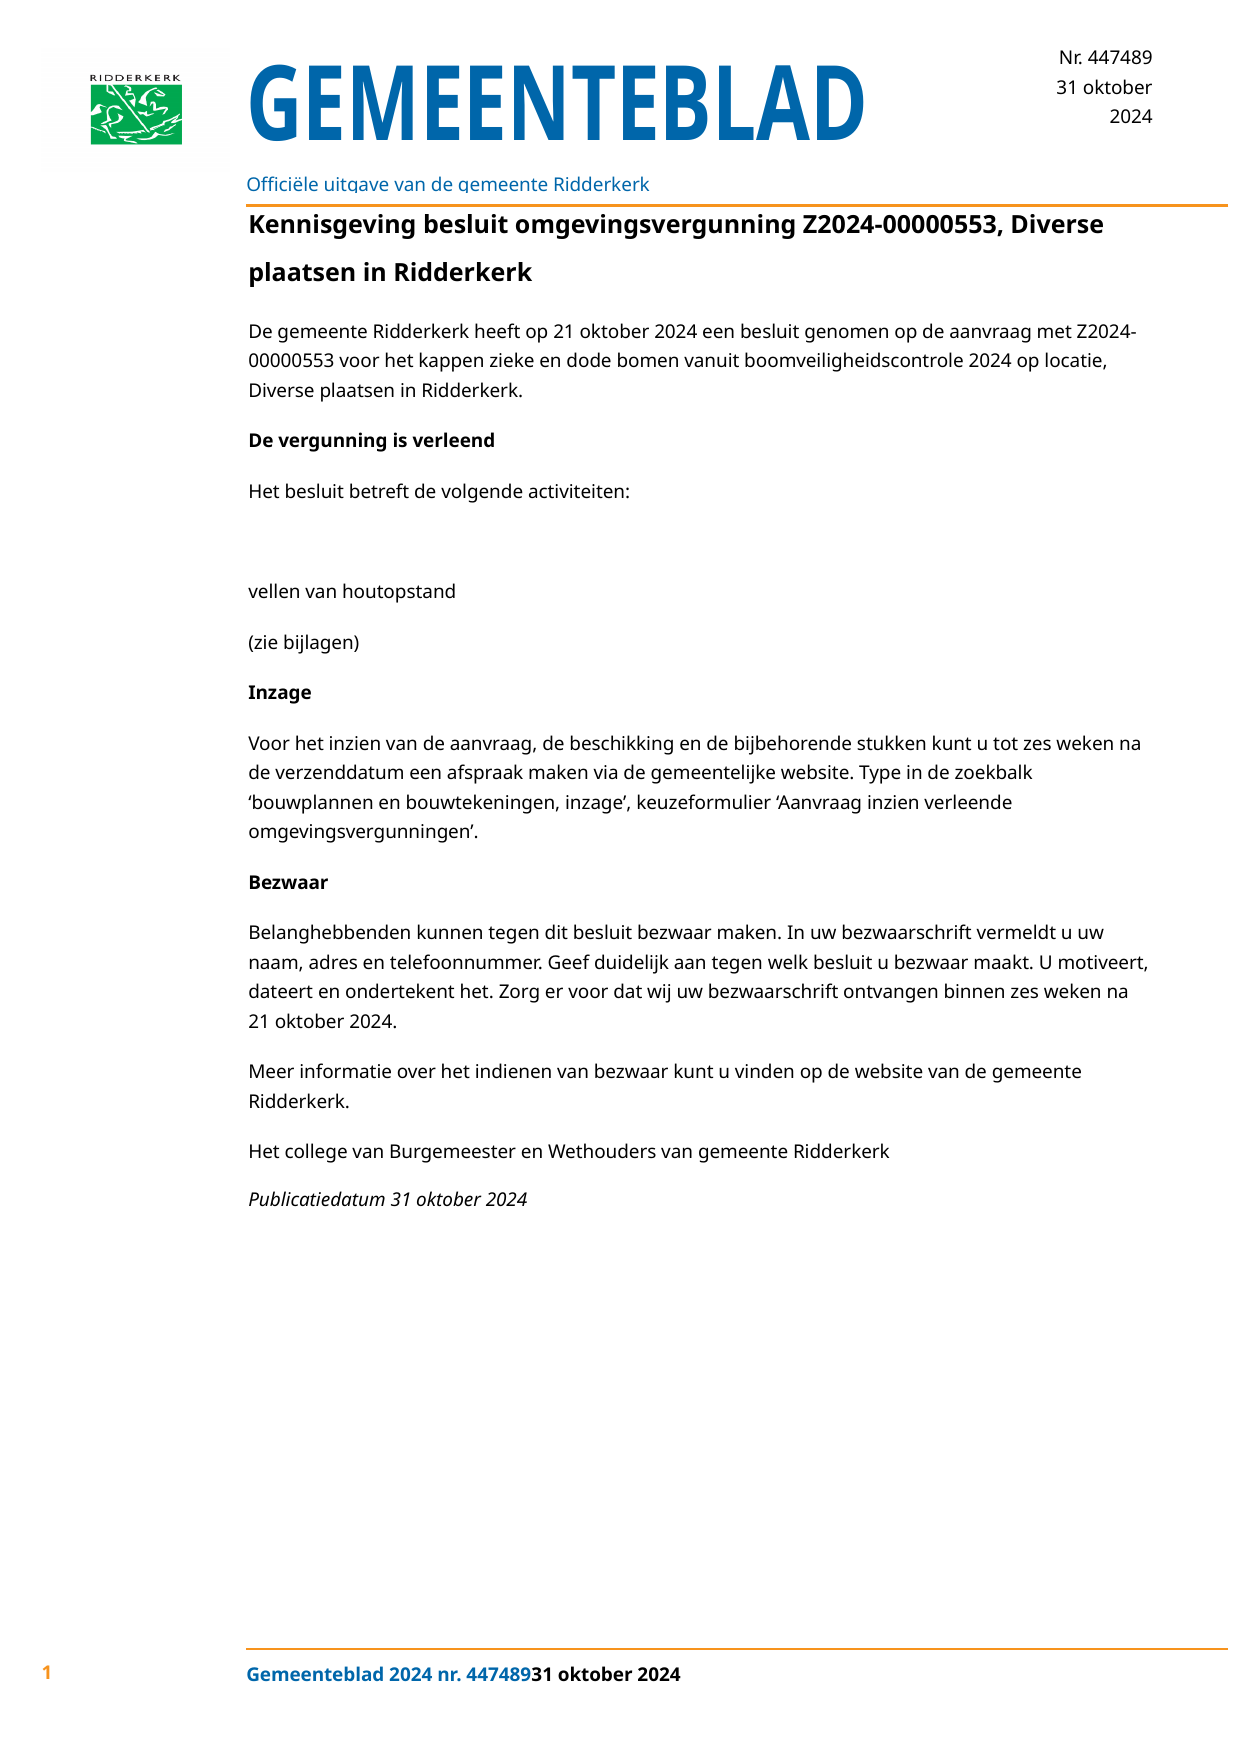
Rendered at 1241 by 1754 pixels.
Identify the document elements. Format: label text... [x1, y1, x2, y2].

text Belanghebbenden kunnen tegen dit besluit bezwaar maken. In uw bezwaarschrift vermeldt u uw naam, adres en telefoonnummer. Geef duidelijk aan tegen welk besluit u bezwaar maakt. U motiveert, dateert en ondertekent het. Zorg er voor dat wij uw bezwaarschrift ontvangen binnen zes weken na 21 oktober 2024. [248, 919, 1152, 1034]
text Bezwaar [248, 869, 1152, 895]
text De vergunning is verleend [248, 427, 1152, 453]
text Het besluit betreft de volgende activiteiten: [248, 478, 1152, 504]
text Inzage [248, 679, 1152, 705]
text Het college van Burgemeester en Wethouders van gemeente Ridderkerk [248, 1139, 1152, 1164]
text vellen van houtopstand [248, 579, 1152, 604]
picture [41, 47, 231, 172]
text (zie bijlagen) [248, 629, 1152, 655]
text Voor het inzien van de aanvraag, de beschikking en de bijbehorende stukken kunt u tot zes weken na de verzenddatum een afspraak maken via de gemeentelijke website. Type in de zoekbalk ‘bouwplannen en bouwtekeningen, inzage’, keuzeformulier ‘Aanvraag inzien verleende omgevingsvergunningen’. [248, 730, 1152, 844]
text Kennisgeving besluit omgevingsvergunning Z2024-00000553, Diverse plaatsen in Ridderkerk [248, 207, 1152, 288]
text De gemeente Ridderkerk heeft op 21 oktober 2024 een besluit genomen op de aanvraag met Z2024-00000553 voor het kappen zieke en dode bomen vanuit boomveiligheidscontrole 2024 op locatie, Diverse plaatsen in Ridderkerk. [248, 318, 1152, 403]
text Publicatiedatum 31 oktober 2024 [248, 1187, 1152, 1212]
text Meer informatie over het indienen van bezwaar kunt u vinden op de website van de gemeente Ridderkerk. [248, 1059, 1152, 1114]
